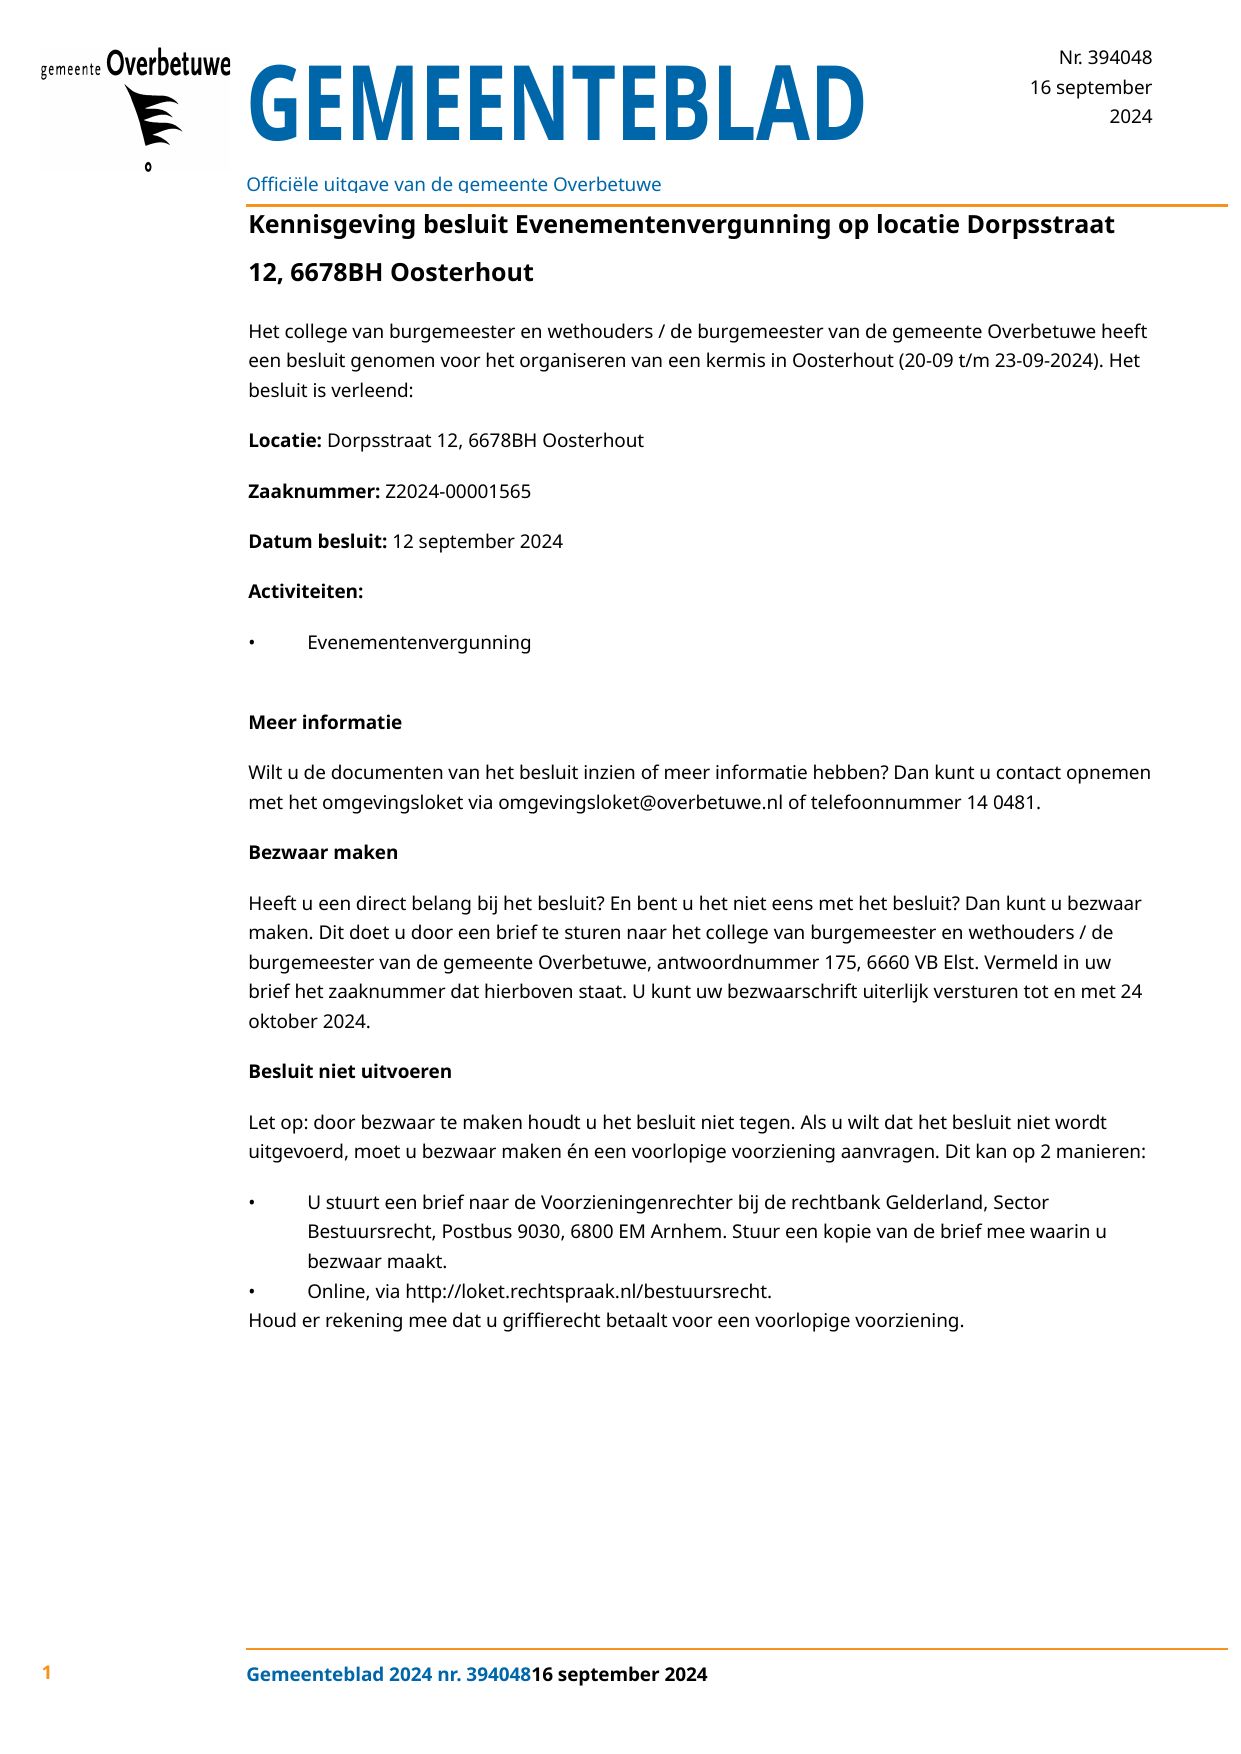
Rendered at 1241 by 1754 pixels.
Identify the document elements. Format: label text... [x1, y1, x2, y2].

text Meer informatie [248, 709, 1152, 735]
text Heeft u een direct belang bij het besluit? En bent u het niet eens met het besluit? Dan kunt u bezwaar maken. Dit doet u door een brief te sturen naar het college van burgemeester en wethouders / de burgemeester van de gemeente Overbetuwe, antwoordnummer 175, 6660 VB Elst. Vermeld in uw brief het zaaknummer dat hierboven staat. U kunt uw bezwaarschrift uiterlijk versturen tot en met 24 oktober 2024. [248, 890, 1152, 1034]
text Let op: door bezwaar te maken houdt u het besluit niet tegen. Als u wilt dat het besluit niet wordt uitgevoerd, moet u bezwaar maken én een voorlopige voorziening aanvragen. Dit kan op 2 manieren: [248, 1109, 1152, 1164]
list Online, via http://loket.rechtspraak.nl/bestuursrecht. [248, 1278, 1152, 1304]
text Datum besluit: 12 september 2024 [248, 528, 1152, 554]
text Locatie: Dorpsstraat 12, 6678BH Oosterhout [248, 427, 1152, 453]
list U stuurt een brief naar de Voorzieningenrechter bij de rechtbank Gelderland, Sector Bestuursrecht, Postbus 9030, 6800 EM Arnhem. Stuur een kopie van de brief mee waarin u bezwaar maakt. [248, 1189, 1152, 1274]
text Houd er rekening mee dat u griffierecht betaalt voor een voorlopige voorziening. [248, 1307, 1152, 1333]
text Wilt u de documenten van het besluit inzien of meer informatie hebben? Dan kunt u contact opnemen met het omgevingsloket via omgevingsloket@overbetuwe.nl of telefoonnummer 14 0481. [248, 759, 1152, 815]
list Evenementenvergunning [248, 629, 1152, 655]
text Kennisgeving besluit Evenementenvergunning op locatie Dorpsstraat 12, 6678BH Oosterhout [248, 207, 1152, 288]
text Het college van burgemeester en wethouders / de burgemeester van de gemeente Overbetuwe heeft een besluit genomen voor het organiseren van een kermis in Oosterhout (20-09 t/m 23-09-2024). Het besluit is verleend: [248, 318, 1152, 403]
text Bezwaar maken [248, 839, 1152, 865]
text Besluit niet uitvoeren [248, 1059, 1152, 1084]
text Zaaknummer: Z2024-00001565 [248, 478, 1152, 504]
picture [41, 47, 231, 172]
text Activiteiten: [248, 579, 1152, 604]
